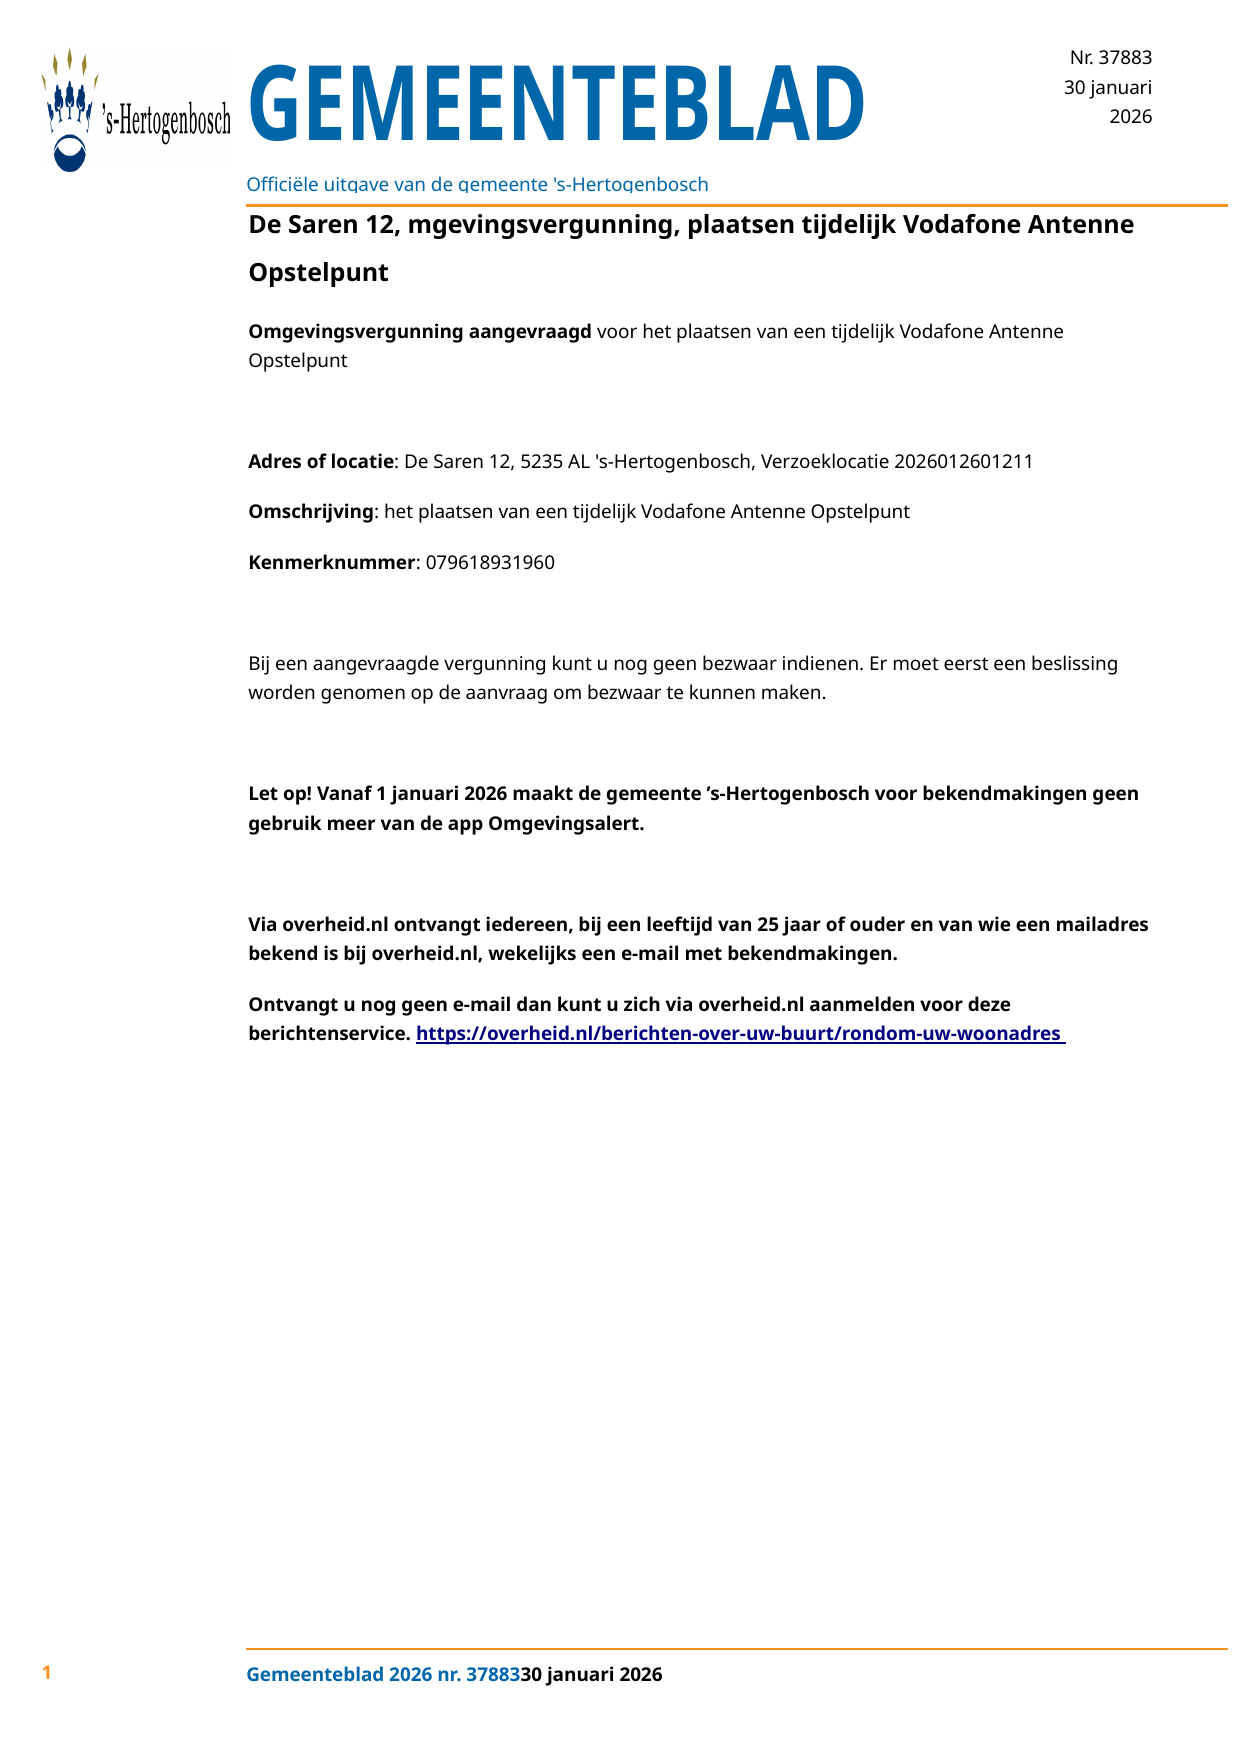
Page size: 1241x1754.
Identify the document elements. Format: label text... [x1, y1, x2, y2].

picture [41, 47, 231, 172]
text Ontvangt u nog geen e-mail dan kunt u zich via overheid.nl aanmelden voor deze berichtenservice. https://overheid.nl/berichten-over-uw-buurt/rondom-uw-woonadres [248, 991, 1152, 1046]
text Bij een aangevraagde vergunning kunt u nog geen bezwaar indienen. Er moet eerst een beslissing worden genomen op de aanvraag om bezwaar te kunnen maken. [248, 650, 1152, 705]
text Omgevingsvergunning aangevraagd voor het plaatsen van een tijdelijk Vodafone Antenne Opstelpunt [248, 318, 1152, 373]
text De Saren 12, mgevingsvergunning, plaatsen tijdelijk Vodafone Antenne Opstelpunt [248, 207, 1152, 288]
text Kenmerknummer: 079618931960 [248, 549, 1152, 575]
text Via overheid.nl ontvangt iedereen, bij een leeftijd van 25 jaar of ouder en van wie een mailadres bekend is bij overheid.nl, wekelijks een e-mail met bekendmakingen. [248, 911, 1152, 966]
text Omschrijving: het plaatsen van een tijdelijk Vodafone Antenne Opstelpunt [248, 499, 1152, 524]
text Adres of locatie: De Saren 12, 5235 AL 's-Hertogenbosch, Verzoeklocatie 2026012601211 [248, 448, 1152, 474]
text Let op! Vanaf 1 januari 2026 maakt de gemeente ’s-Hertogenbosch voor bekendmakingen geen gebruik meer van de app Omgevingsalert. [248, 780, 1152, 836]
